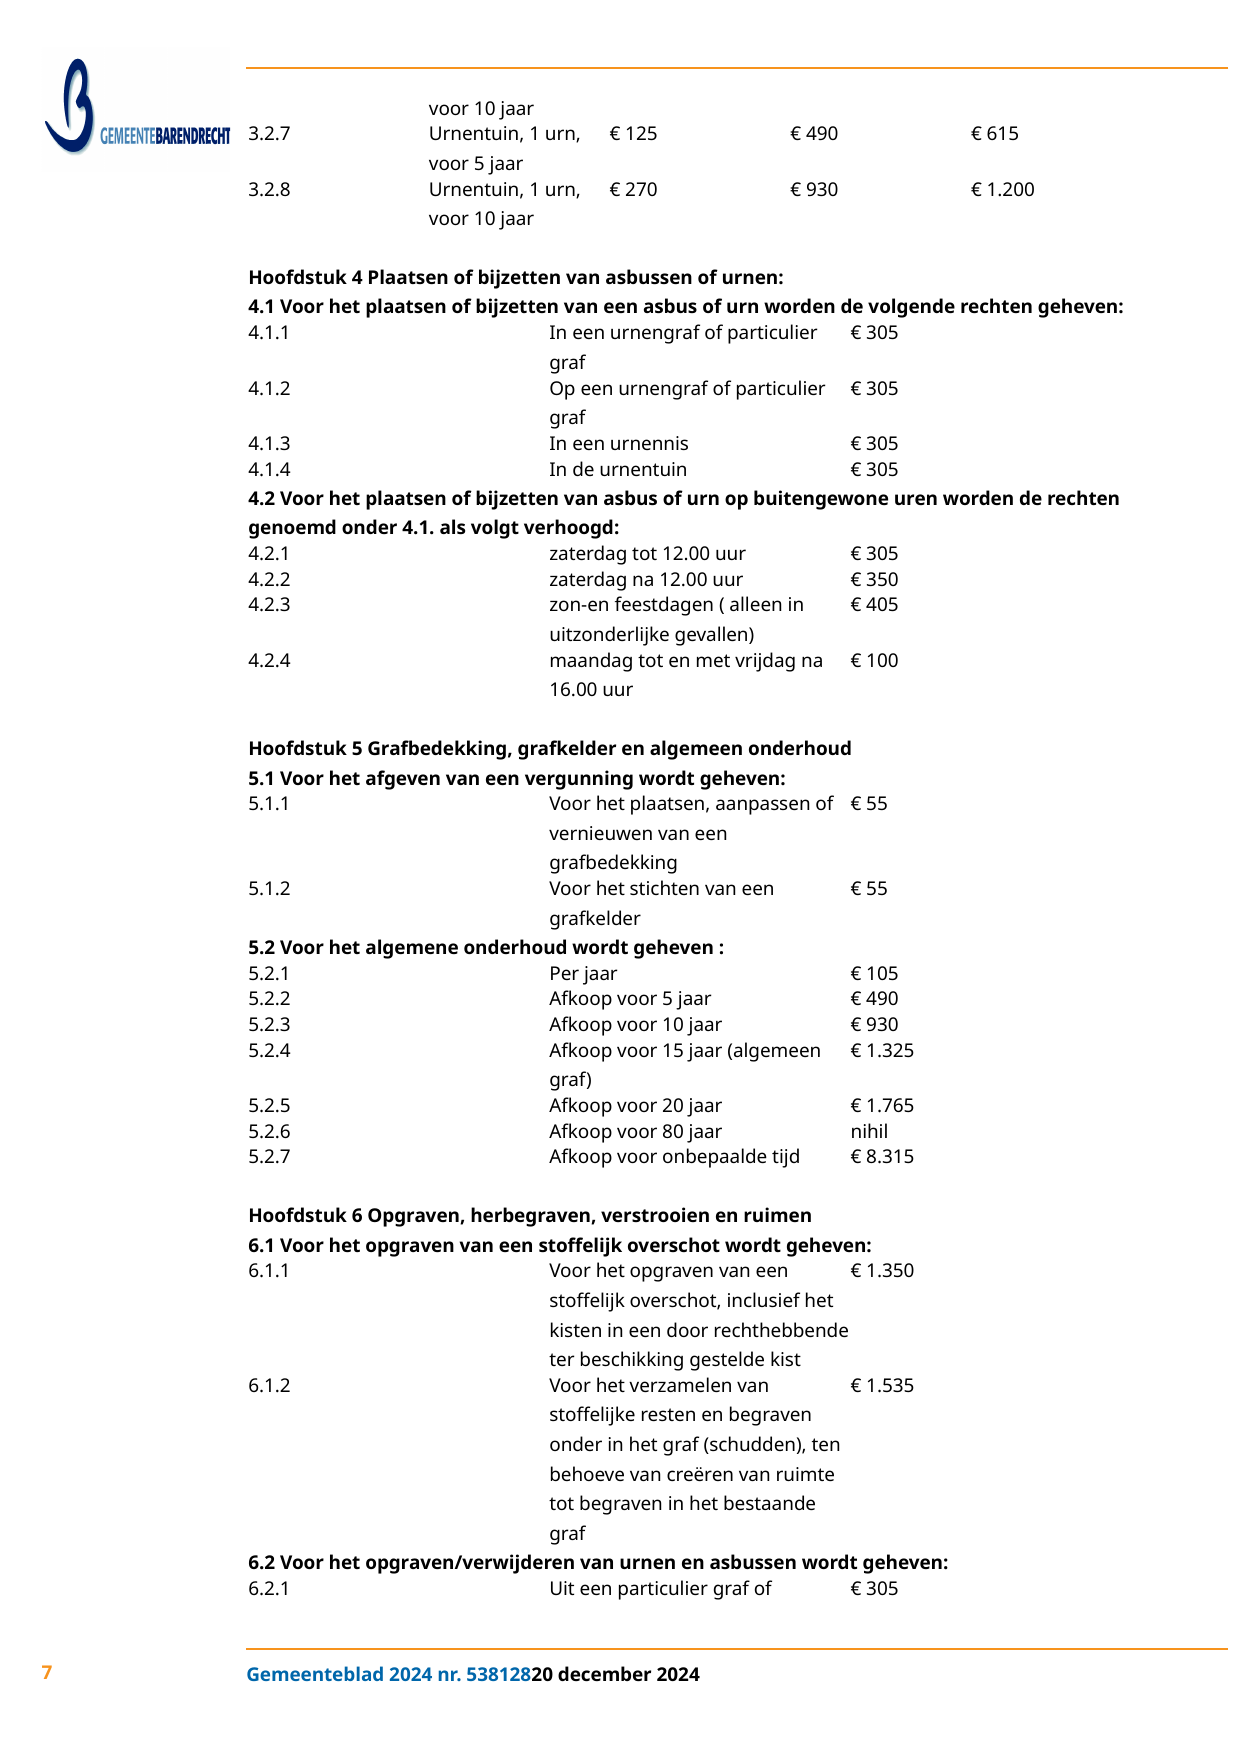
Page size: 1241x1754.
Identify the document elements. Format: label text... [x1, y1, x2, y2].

table_cell € 615 [971, 121, 1152, 176]
table_cell [248, 95, 429, 121]
table_cell [790, 95, 971, 121]
table_cell € 1.200 [971, 176, 1152, 231]
table_header 6.1 Voor het opgraven van een stoffelijk overschot wordt geheven: [248, 1232, 1152, 1258]
table_cell [609, 95, 790, 121]
table_cell nihil [850, 1118, 1152, 1144]
picture [41, 47, 231, 172]
table_cell 4.1.2 [248, 375, 549, 430]
table_cell Urnentuin, 1 urn, voor 5 jaar [429, 121, 609, 176]
table_cell 5.1.2 [248, 875, 549, 931]
table_cell 4.2.2 [248, 566, 549, 592]
table_cell € 305 [850, 375, 1152, 430]
table_header 4.1 Voor het plaatsen of bijzetten van een asbus of urn worden de volgende rechten geheven: [248, 294, 1152, 319]
table_cell 6.1.2 [248, 1372, 549, 1546]
table_cell Afkoop voor onbepaalde tijd [549, 1144, 850, 1169]
table_cell € 105 [850, 960, 1152, 985]
table_cell € 305 [850, 430, 1152, 456]
table_cell € 270 [609, 176, 790, 231]
table_cell 3.2.8 [248, 176, 429, 231]
table_cell Afkoop voor 15 jaar (algemeen graf) [549, 1037, 850, 1092]
table_cell 5.2.5 [248, 1092, 549, 1118]
table_cell 5.2.3 [248, 1011, 549, 1037]
table_cell 4.1.1 [248, 319, 549, 375]
table_cell Uit een particulier graf of [549, 1575, 850, 1601]
table_cell € 8.315 [850, 1144, 1152, 1169]
table_cell In een urnennis [549, 430, 850, 456]
table_cell Afkoop voor 5 jaar [549, 985, 850, 1011]
table_cell Afkoop voor 10 jaar [549, 1011, 850, 1037]
table_cell € 305 [850, 540, 1152, 566]
table_header 4.2 Voor het plaatsen of bijzetten van asbus of urn op buitengewone uren worden de rechten genoemd onder 4.1. als volgt verhoogd: [248, 485, 1152, 540]
table_cell € 1.535 [850, 1372, 1152, 1546]
table_cell [971, 95, 1152, 121]
table_cell € 1.325 [850, 1037, 1152, 1092]
table_cell € 125 [609, 121, 790, 176]
table_cell € 1.350 [850, 1258, 1152, 1372]
table_cell voor 10 jaar [429, 95, 609, 121]
table_cell 5.2.6 [248, 1118, 549, 1144]
table_cell € 55 [850, 875, 1152, 931]
table_cell € 490 [790, 121, 971, 176]
table_cell Afkoop voor 80 jaar [549, 1118, 850, 1144]
table_cell Urnentuin, 1 urn, voor 10 jaar [429, 176, 609, 231]
table_cell 6.1.1 [248, 1258, 549, 1372]
table_cell Voor het plaatsen, aanpassen of vernieuwen van een grafbedekking [549, 790, 850, 875]
table_cell 4.2.4 [248, 647, 549, 702]
text Hoofdstuk 4 Plaatsen of bijzetten van asbussen of urnen: [248, 264, 1152, 290]
table_cell € 305 [850, 1575, 1152, 1601]
table_cell In een urnengraf of particulier graf [549, 319, 850, 375]
table_cell € 930 [790, 176, 971, 231]
table_cell Voor het opgraven van een stoffelijk overschot, inclusief het kisten in een door rechthebbende ter beschikking gestelde kist [549, 1258, 850, 1372]
table_cell € 100 [850, 647, 1152, 702]
table_cell € 305 [850, 456, 1152, 481]
table_cell 4.1.3 [248, 430, 549, 456]
table_cell zon-en feestdagen ( alleen in uitzonderlijke gevallen) [549, 592, 850, 647]
table_cell 4.2.3 [248, 592, 549, 647]
table_cell € 305 [850, 319, 1152, 375]
table_cell 6.2.1 [248, 1575, 549, 1601]
table_cell 4.1.4 [248, 456, 549, 481]
table_cell 5.2.4 [248, 1037, 549, 1092]
table_cell 5.2.7 [248, 1144, 549, 1169]
table_header 5.1 Voor het afgeven van een vergunning wordt geheven: [248, 765, 1152, 790]
table_cell zaterdag tot 12.00 uur [549, 540, 850, 566]
table_cell € 350 [850, 566, 1152, 592]
table_cell Afkoop voor 20 jaar [549, 1092, 850, 1118]
table_cell Voor het stichten van een grafkelder [549, 875, 850, 931]
table_header 6.2 Voor het opgraven/verwijderen van urnen en asbussen wordt geheven: [248, 1549, 1152, 1575]
table_cell Voor het verzamelen van stoffelijke resten en begraven onder in het graf (schudden), ten behoeve van creëren van ruimte tot begraven in het bestaande graf [549, 1372, 850, 1546]
table_cell 5.2.1 [248, 960, 549, 985]
table_cell € 490 [850, 985, 1152, 1011]
table_header 5.2 Voor het algemene onderhoud wordt geheven : [248, 934, 1152, 960]
table_cell € 55 [850, 790, 1152, 875]
table_cell maandag tot en met vrijdag na 16.00 uur [549, 647, 850, 702]
table_cell 4.2.1 [248, 540, 549, 566]
table_cell In de urnentuin [549, 456, 850, 481]
table_cell zaterdag na 12.00 uur [549, 566, 850, 592]
table_cell 5.2.2 [248, 985, 549, 1011]
table_cell 3.2.7 [248, 121, 429, 176]
table_cell 5.1.1 [248, 790, 549, 875]
text Hoofdstuk 6 Opgraven, herbegraven, verstrooien en ruimen [248, 1202, 1152, 1228]
table_cell € 1.765 [850, 1092, 1152, 1118]
text Hoofdstuk 5 Grafbedekking, grafkelder en algemeen onderhoud [248, 735, 1152, 761]
table_cell Per jaar [549, 960, 850, 985]
table_cell € 930 [850, 1011, 1152, 1037]
table_cell € 405 [850, 592, 1152, 647]
table_cell Op een urnengraf of particulier graf [549, 375, 850, 430]
